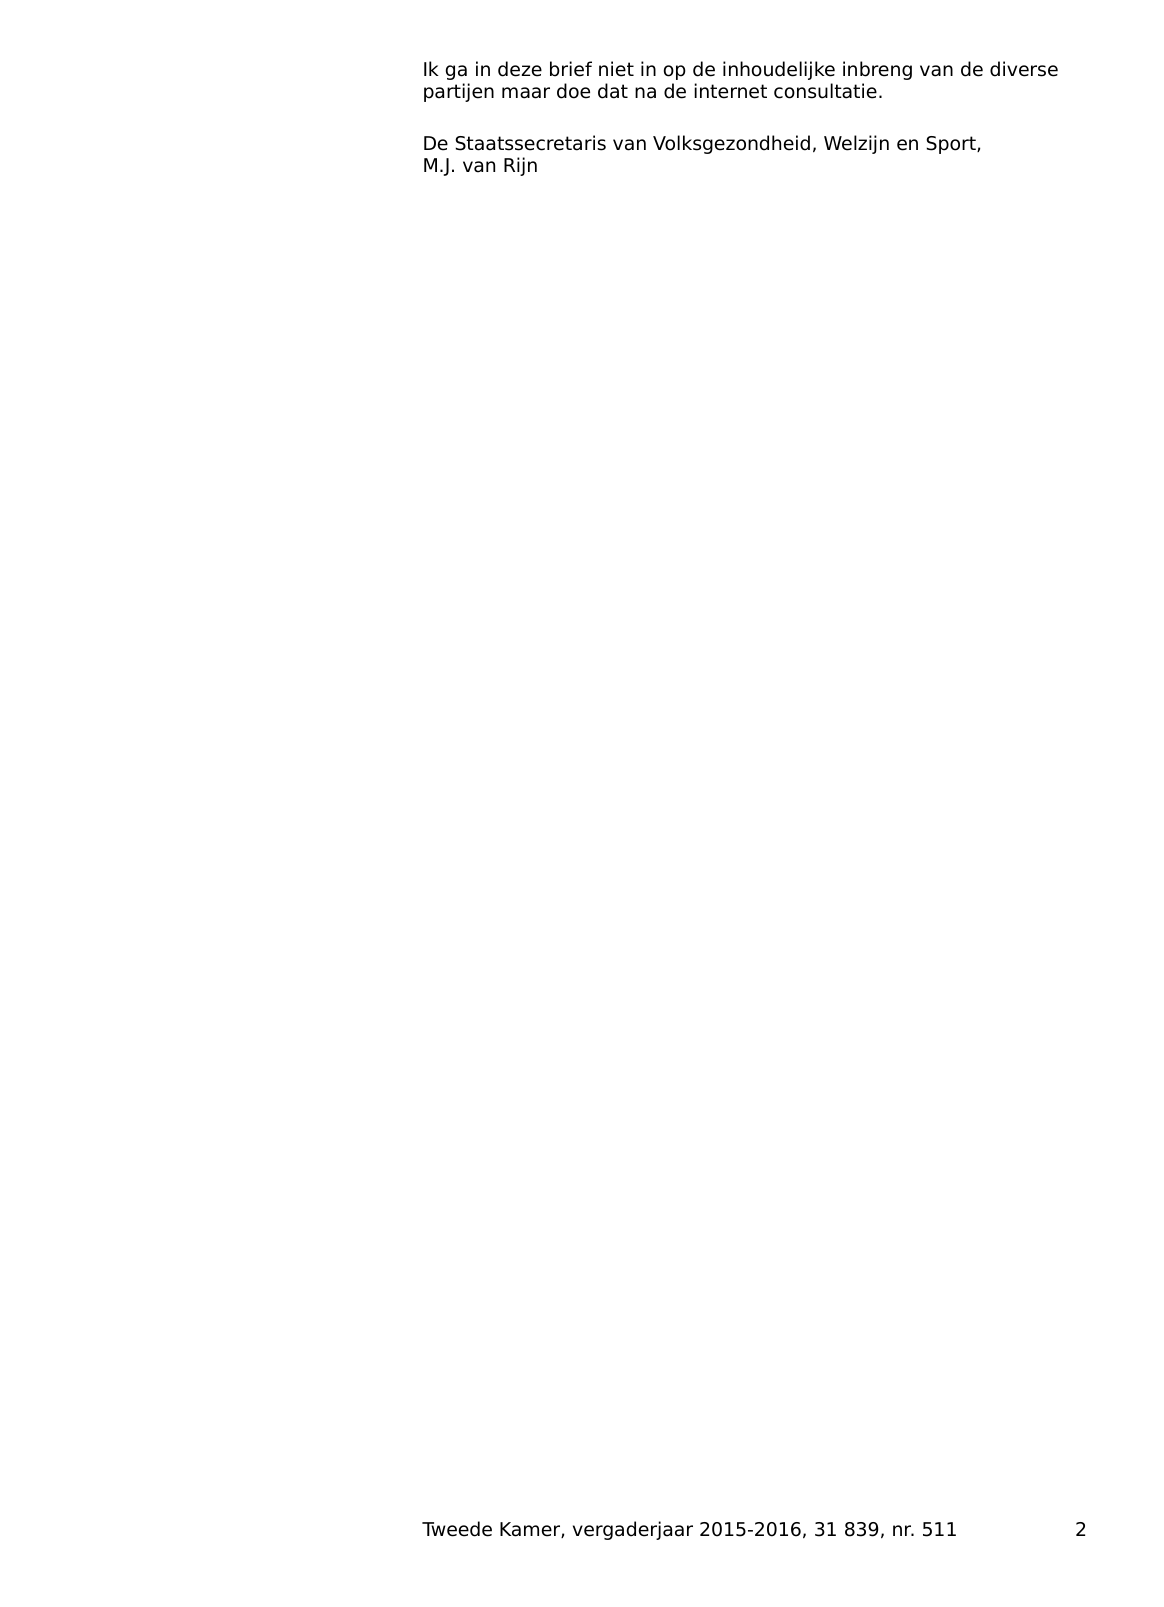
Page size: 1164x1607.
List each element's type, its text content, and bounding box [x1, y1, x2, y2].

text De Staatssecretaris van Volksgezondheid, Welzijn en Sport, M.J. van Rijn [422, 133, 1087, 177]
text Ik ga in deze brief niet in op de inhoudelijke inbreng van de diverse partijen maar doe dat na de internet consultatie. [422, 59, 1087, 103]
